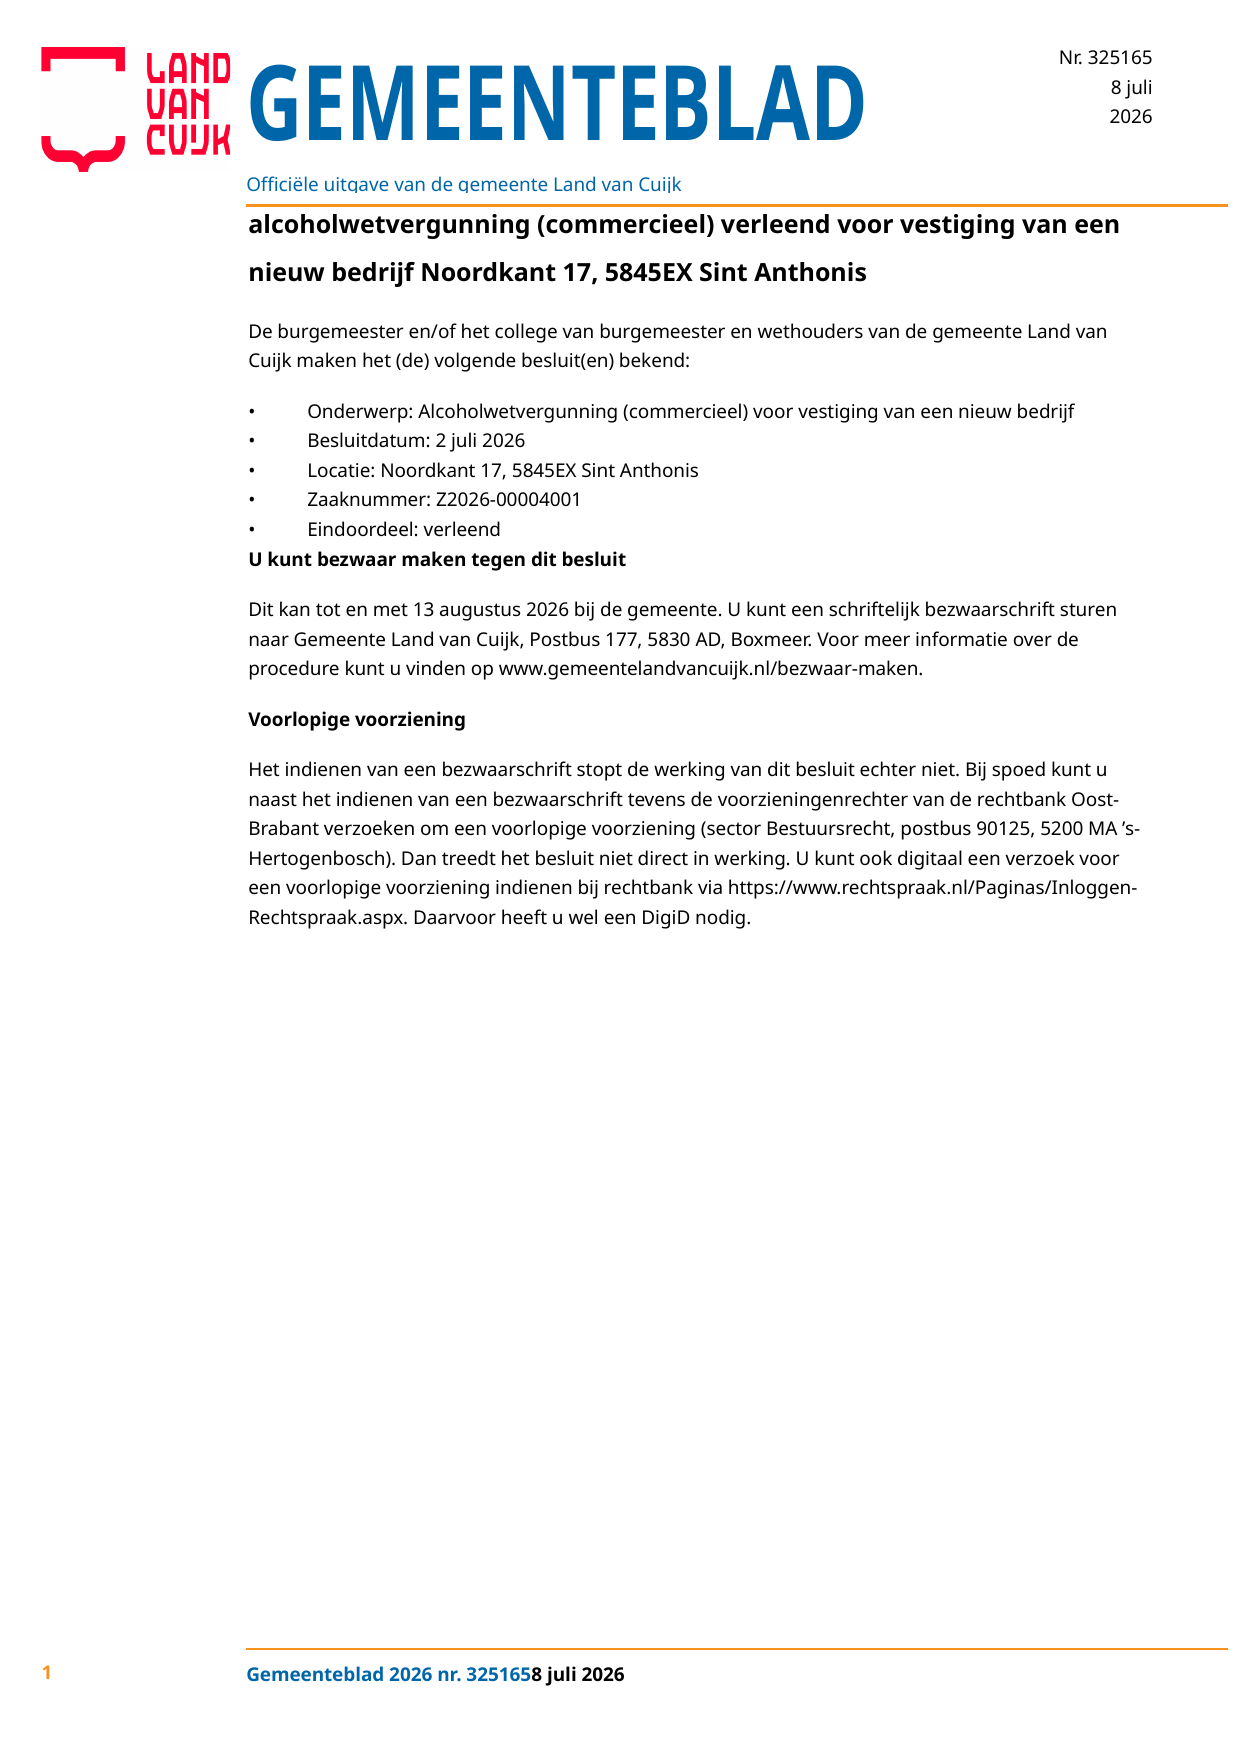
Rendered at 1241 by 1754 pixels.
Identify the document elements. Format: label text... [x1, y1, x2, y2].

list Besluitdatum: 2 juli 2026 [248, 427, 1152, 453]
list Zaaknummer: Z2026-00004001 [248, 487, 1152, 512]
text De burgemeester en/of het college van burgemeester en wethouders van de gemeente Land van Cuijk maken het (de) volgende besluit(en) bekend: [248, 318, 1152, 373]
text Dit kan tot en met 13 augustus 2026 bij de gemeente. U kunt een schriftelijk bezwaarschrift sturen naar Gemeente Land van Cuijk, Postbus 177, 5830 AD, Boxmeer. Voor meer informatie over de procedure kunt u vinden op www.gemeentelandvancuijk.nl/bezwaar-maken. [248, 596, 1152, 681]
text U kunt bezwaar maken tegen dit besluit [248, 546, 1152, 572]
text Voorlopige voorziening [248, 706, 1152, 732]
list Eindoordeel: verleend [248, 516, 1152, 542]
text alcoholwetvergunning (commercieel) verleend voor vestiging van een nieuw bedrijf Noordkant 17, 5845EX Sint Anthonis [248, 207, 1152, 288]
picture [41, 47, 231, 172]
text Het indienen van een bezwaarschrift stopt de werking van dit besluit echter niet. Bij spoed kunt u naast het indienen van een bezwaarschrift tevens de voorzieningenrechter van de rechtbank Oost-Brabant verzoeken om een voorlopige voorziening (sector Bestuursrecht, postbus 90125, 5200 MA ’s-Hertogenbosch). Dan treedt het besluit niet direct in werking. U kunt ook digitaal een verzoek voor een voorlopige voorziening indienen bij rechtbank via https://www.rechtspraak.nl/Paginas/Inloggen-Rechtspraak.aspx. Daarvoor heeft u wel een DigiD nodig. [248, 756, 1152, 930]
list Locatie: Noordkant 17, 5845EX Sint Anthonis [248, 457, 1152, 483]
list Onderwerp: Alcoholwetvergunning (commercieel) voor vestiging van een nieuw bedrijf [248, 398, 1152, 424]
